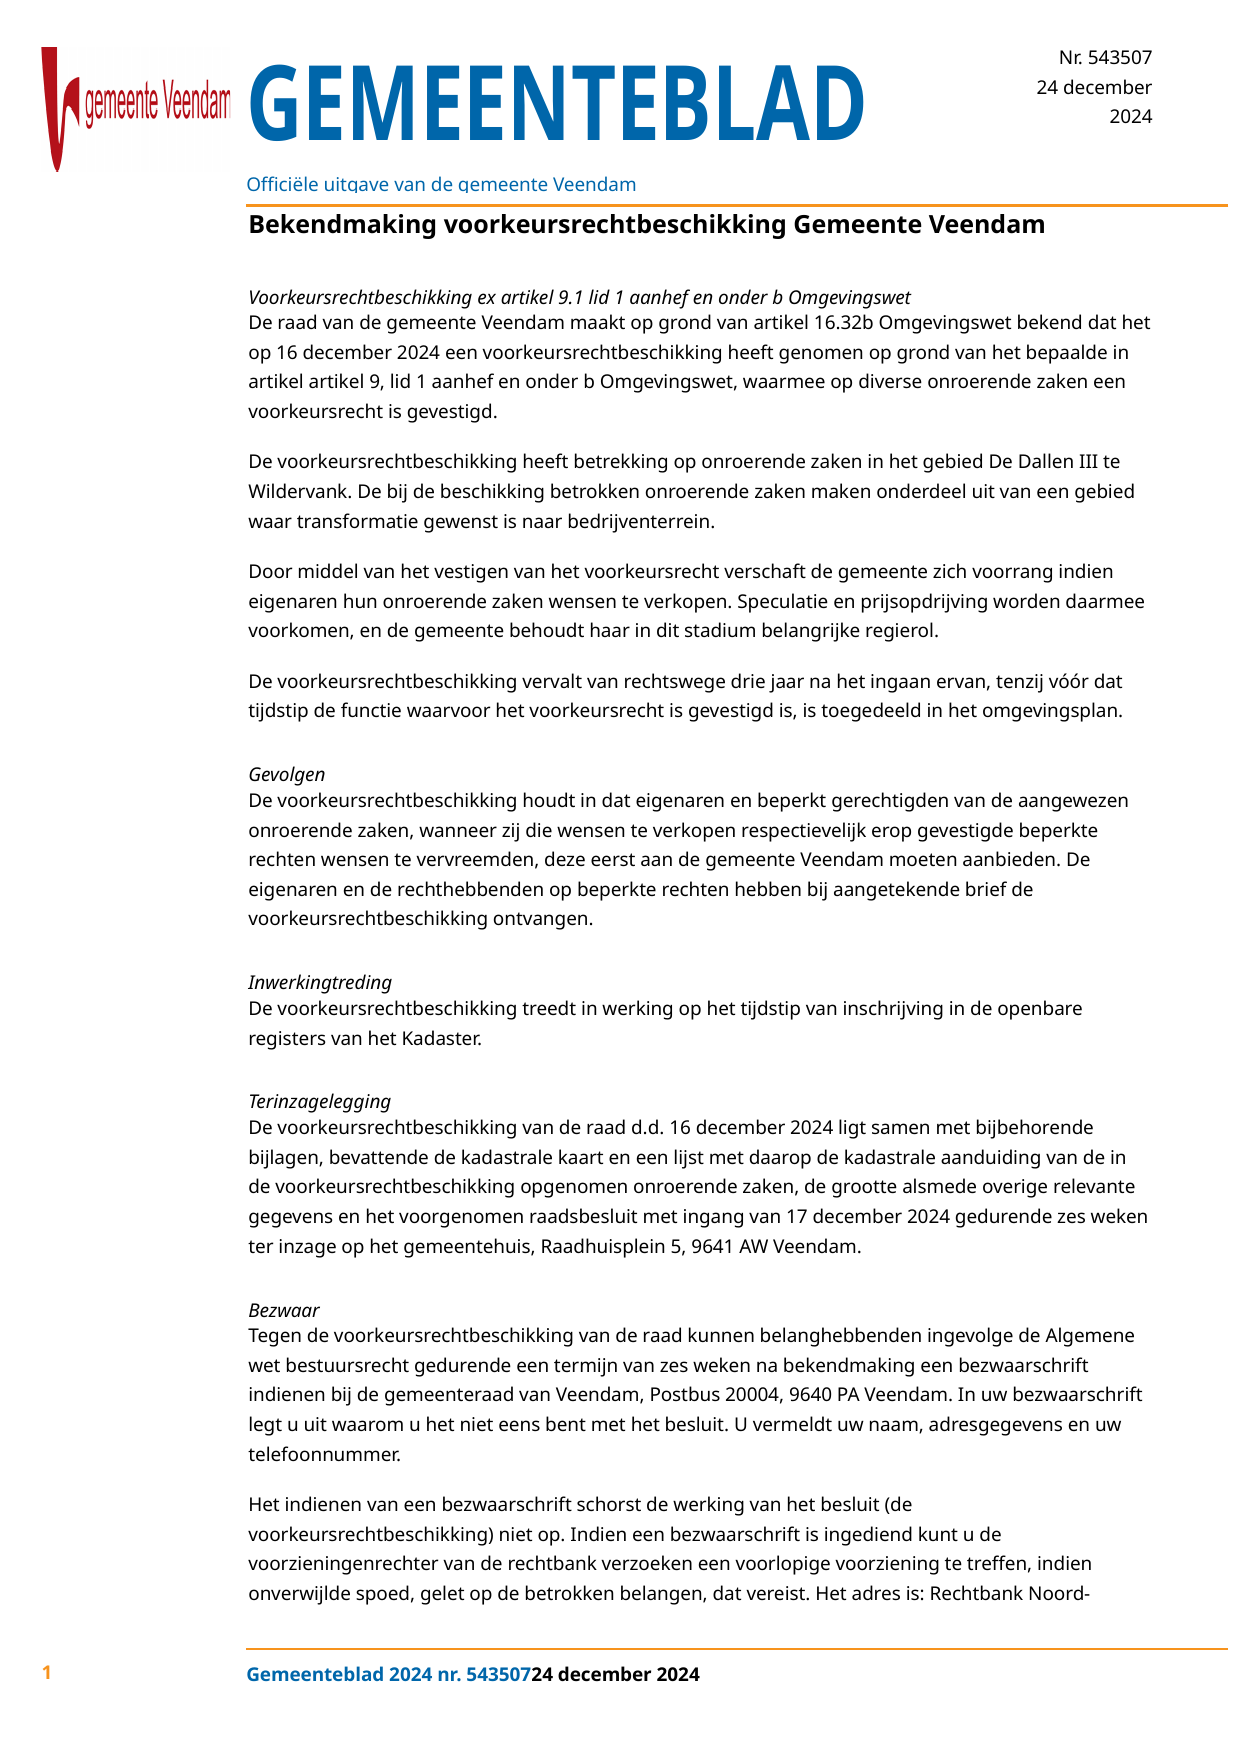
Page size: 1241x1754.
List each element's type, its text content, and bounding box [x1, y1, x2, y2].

text De voorkeursrechtbeschikking heeft betrekking op onroerende zaken in het gebied De Dallen III te Wildervank. De bij de beschikking betrokken onroerende zaken maken onderdeel uit van een gebied waar transformatie gewenst is naar bedrijventerrein. [248, 449, 1152, 534]
text De raad van de gemeente Veendam maakt op grond van artikel 16.32b Omgevingswet bekend dat het op 16 december 2024 een voorkeursrechtbeschikking heeft genomen op grond van het bepaalde in artikel artikel 9, lid 1 aanhef en onder b Omgevingswet, waarmee op diverse onroerende zaken een voorkeursrecht is gevestigd. [248, 309, 1152, 424]
text Tegen de voorkeursrechtbeschikking van de raad kunnen belanghebbenden ingevolge de Algemene wet bestuursrecht gedurende een termijn van zes weken na bekendmaking een bezwaarschrift indienen bij de gemeenteraad van Veendam, Postbus 20004, 9640 PA Veendam. In uw bezwaarschrift legt u uit waarom u het niet eens bent met het besluit. U vermeldt uw naam, adresgegevens en uw telefoonnummer. [248, 1322, 1152, 1467]
text De voorkeursrechtbeschikking vervalt van rechtswege drie jaar na het ingaan ervan, tenzij vóór dat tijdstip de functie waarvoor het voorkeursrecht is gevestigd is, is toegedeeld in het omgevingsplan. [248, 668, 1152, 723]
text Het indienen van een bezwaarschrift schorst de werking van het besluit (de voorkeursrechtbeschikking) niet op. Indien een bezwaarschrift is ingediend kunt u de voorzieningenrechter van de rechtbank verzoeken een voorlopige voorziening te treffen, indien onverwijlde spoed, gelet op de betrokken belangen, dat vereist. Het adres is: Rechtbank Noord- [248, 1491, 1152, 1606]
text Bezwaar [248, 1297, 1152, 1322]
text Bekendmaking voorkeursrechtbeschikking Gemeente Veendam [248, 207, 1152, 241]
text Door middel van het vestigen van het voorkeursrecht verschaft de gemeente zich voorrang indien eigenaren hun onroerende zaken wensen te verkopen. Speculatie en prijsopdrijving worden daarmee voorkomen, en de gemeente behoudt haar in dit stadium belangrijke regierol. [248, 558, 1152, 643]
text De voorkeursrechtbeschikking treedt in werking op het tijdstip van inschrijving in de openbare registers van het Kadaster. [248, 995, 1152, 1051]
text Inwerkingtreding [248, 969, 1152, 995]
text Terinzagelegging [248, 1089, 1152, 1114]
text De voorkeursrechtbeschikking van de raad d.d. 16 december 2024 ligt samen met bijbehorende bijlagen, bevattende de kadastrale kaart en een lijst met daarop de kadastrale aanduiding van de in de voorkeursrechtbeschikking opgenomen onroerende zaken, de grootte alsmede overige relevante gegevens en het voorgenomen raadsbesluit met ingang van 17 december 2024 gedurende zes weken ter inzage op het gemeentehuis, Raadhuisplein 5, 9641 AW Veendam. [248, 1114, 1152, 1258]
text Gevolgen [248, 761, 1152, 787]
text Voorkeursrechtbeschikking ex artikel 9.1 lid 1 aanhef en onder b Omgevingswet [248, 284, 1152, 309]
text De voorkeursrechtbeschikking houdt in dat eigenaren en beperkt gerechtigden van de aangewezen onroerende zaken, wanneer zij die wensen te verkopen respectievelijk erop gevestigde beperkte rechten wensen te vervreemden, deze eerst aan de gemeente Veendam moeten aanbieden. De eigenaren en de rechthebbenden op beperkte rechten hebben bij aangetekende brief de voorkeursrechtbeschikking ontvangen. [248, 787, 1152, 931]
picture [41, 47, 231, 172]
